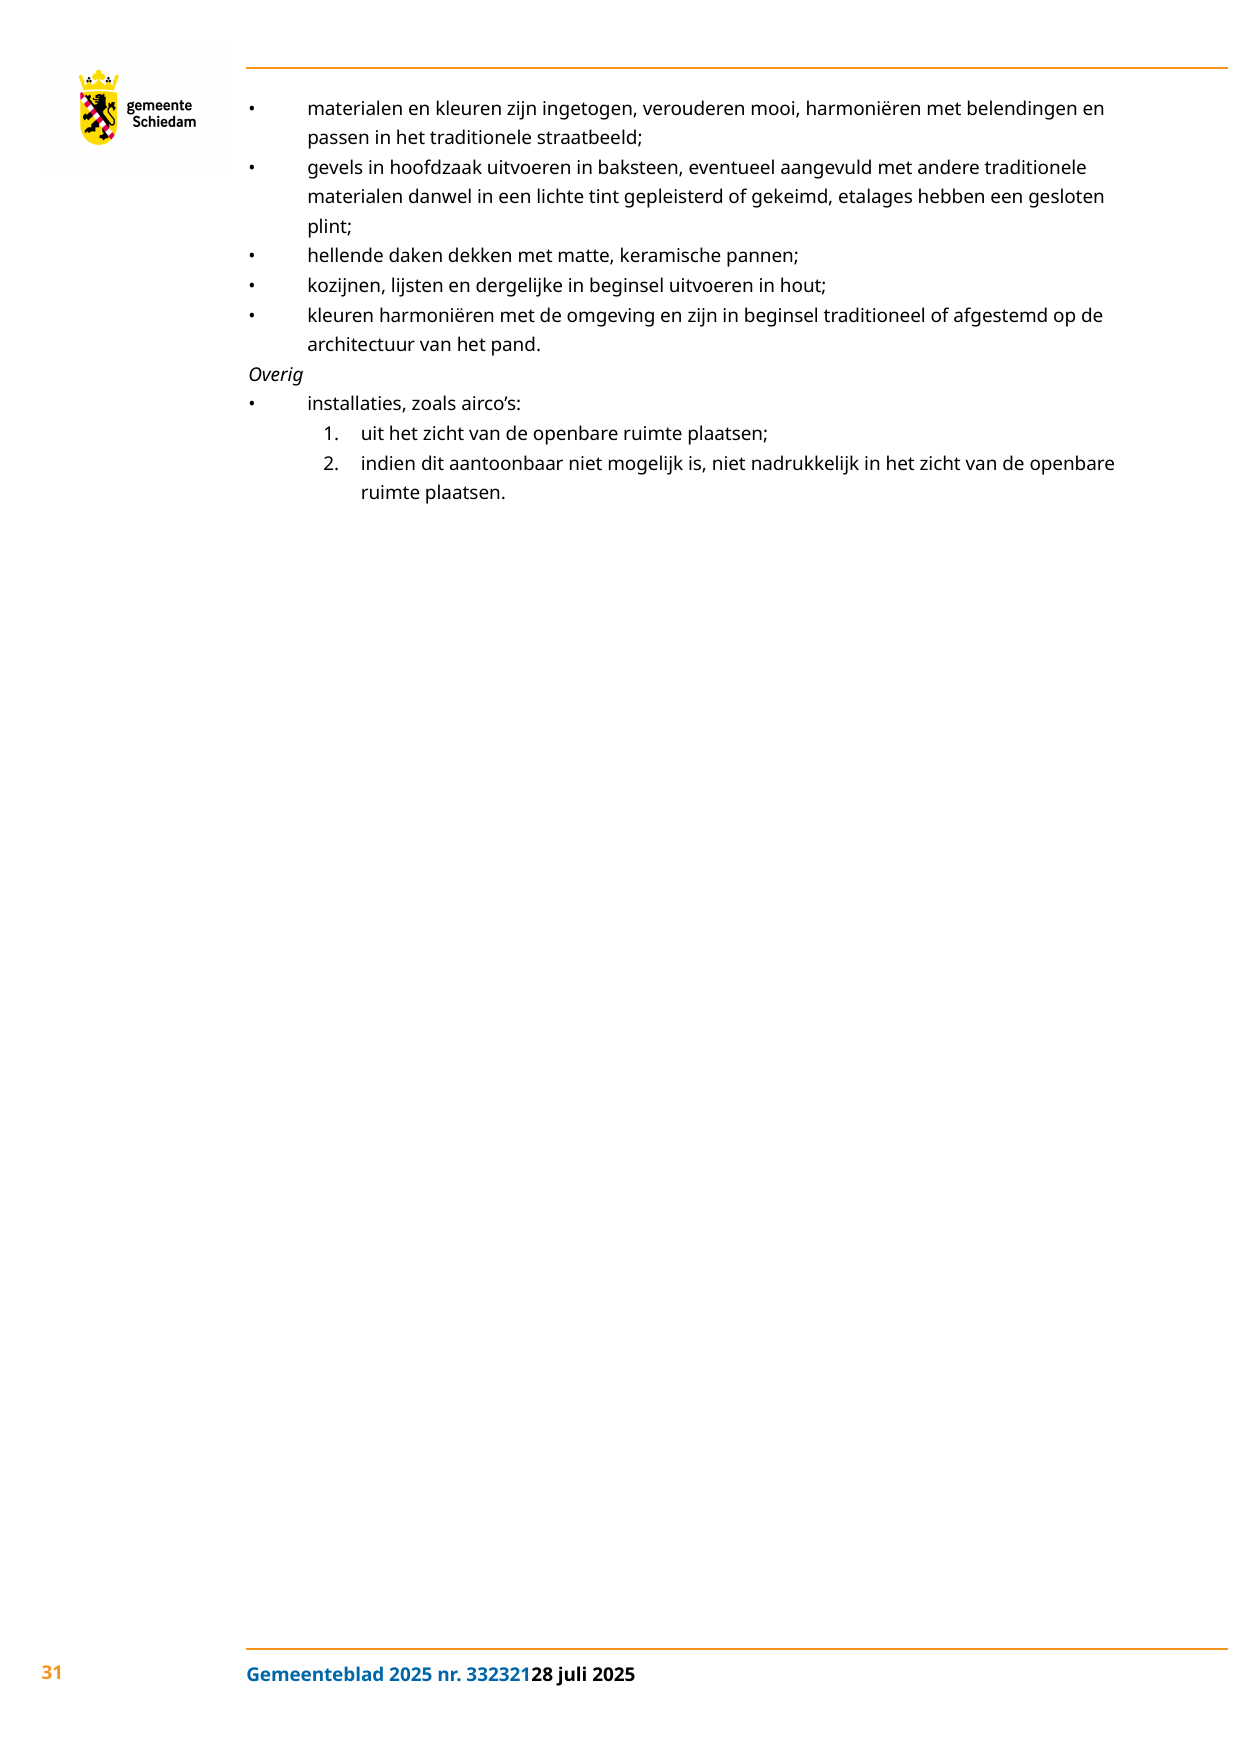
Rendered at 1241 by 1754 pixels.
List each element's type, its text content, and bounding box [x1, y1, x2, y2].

list kleuren harmoniëren met de omgeving en zijn in beginsel traditioneel of afgestemd op de architectuur van het pand. [248, 302, 1152, 357]
list gevels in hoofdzaak uitvoeren in baksteen, eventueel aangevuld met andere traditionele materialen danwel in een lichte tint gepleisterd of gekeimd, etalages hebben een gesloten plint; [248, 154, 1152, 239]
list materialen en kleuren zijn ingetogen, verouderen mooi, harmoniëren met belendingen en passen in het traditionele straatbeeld; [248, 95, 1152, 150]
list installaties, zoals airco’s: [248, 391, 1152, 416]
list kozijnen, lijsten en dergelijke in beginsel uitvoeren in hout; [248, 272, 1152, 298]
text Overig [248, 361, 1152, 387]
list indien dit aantoonbaar niet mogelijk is, niet nadrukkelijk in het zicht van de openbare ruimte plaatsen. [323, 450, 1152, 505]
list hellende daken dekken met matte, keramische pannen; [248, 243, 1152, 268]
picture [41, 47, 231, 172]
list uit het zicht van de openbare ruimte plaatsen; [323, 420, 1152, 446]
